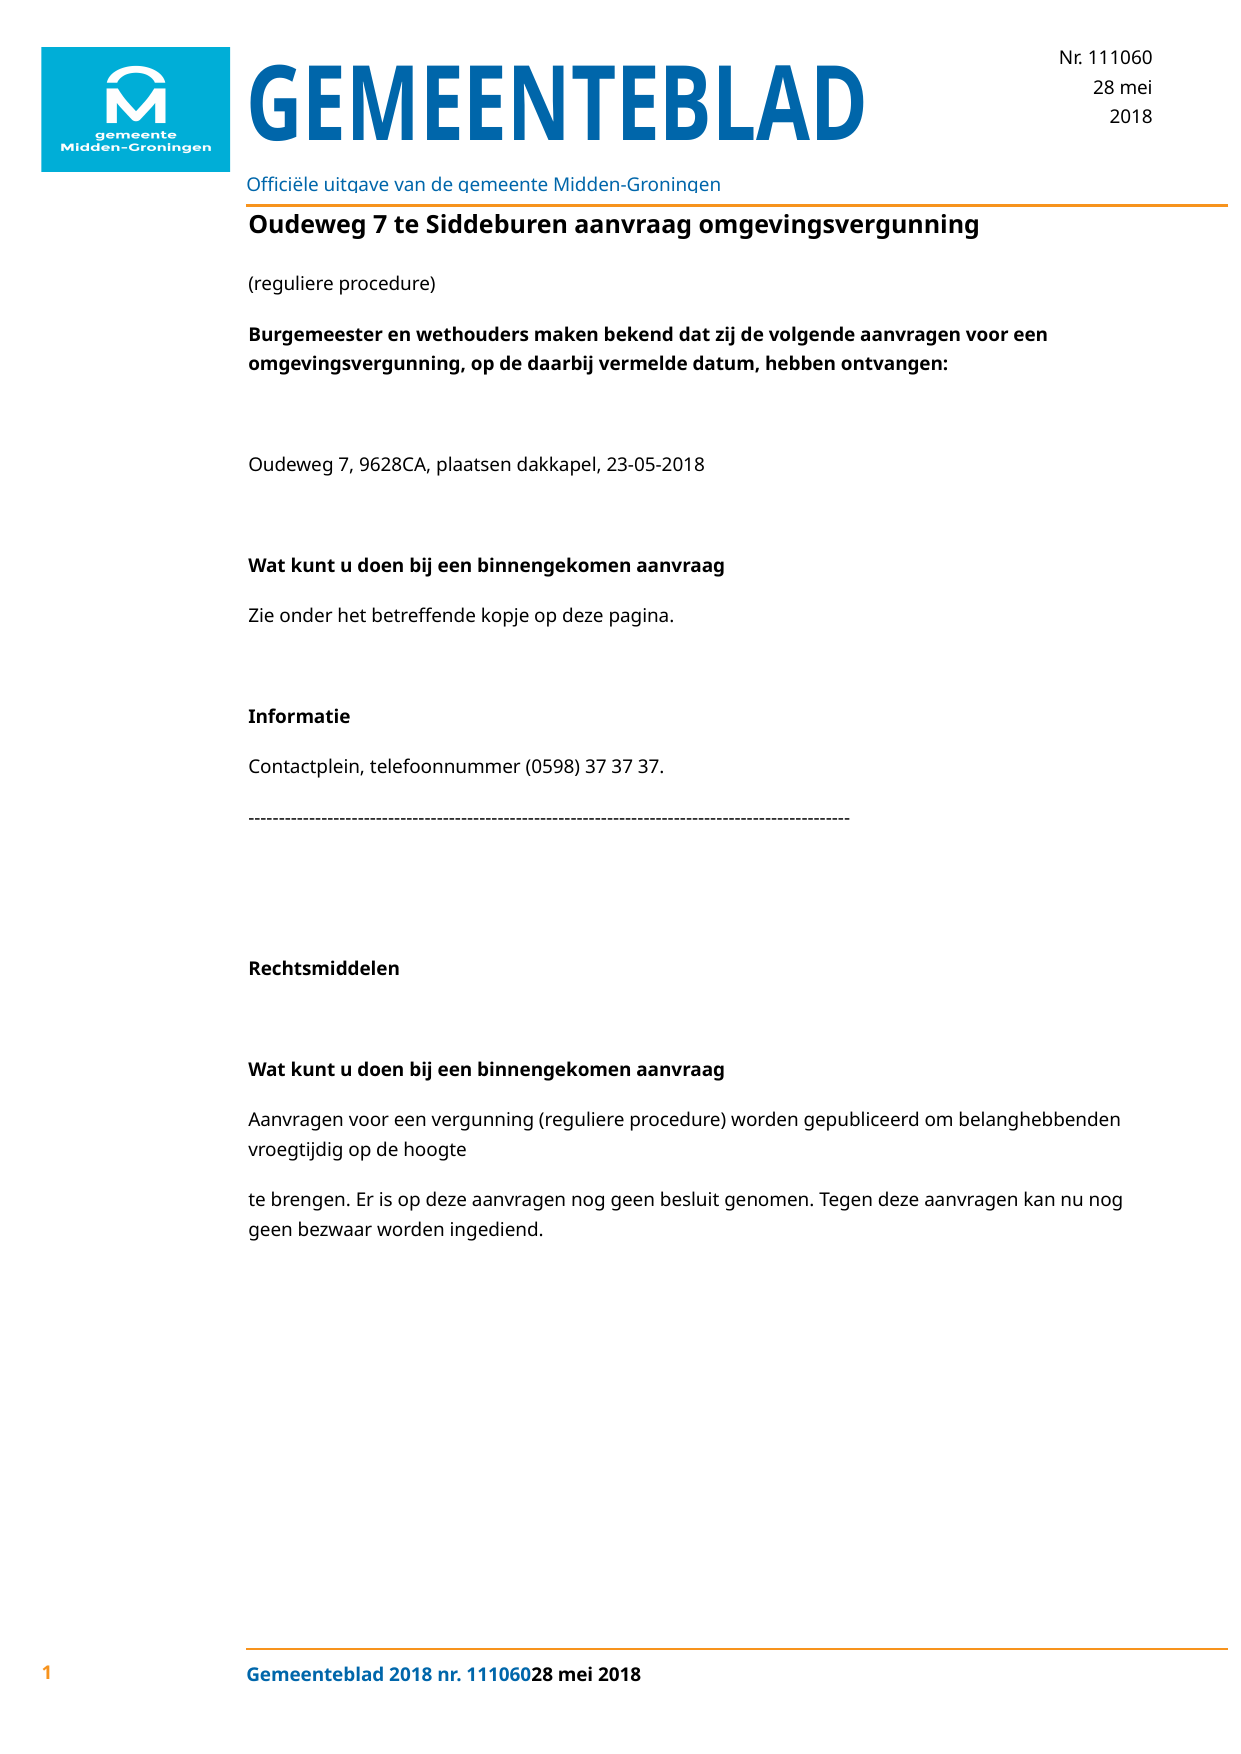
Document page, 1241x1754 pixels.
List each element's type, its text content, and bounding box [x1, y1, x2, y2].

text Aanvragen voor een vergunning (reguliere procedure) worden gepubliceerd om belanghebbenden vroegtijdig op de hoogte [248, 1107, 1152, 1162]
text Wat kunt u doen bij een binnengekomen aanvraag [248, 1056, 1152, 1082]
text Wat kunt u doen bij een binnengekomen aanvraag [248, 552, 1152, 578]
picture [107, 89, 165, 122]
text Oudeweg 7 te Siddeburen aanvraag omgevingsvergunning [248, 207, 1152, 241]
text Rechtsmiddelen [248, 955, 1152, 981]
text Oudeweg 7, 9628CA, plaatsen dakkapel, 23-05-2018 [248, 451, 1152, 477]
picture [184, 146, 190, 153]
text Contactplein, telefoonnummer (0598) 37 37 37. [248, 754, 1152, 779]
text Burgemeester en wethouders maken bekend dat zij de volgende aanvragen voor een omgevingsvergunning, op de daarbij vermelde datum, hebben ontvangen: [248, 321, 1152, 376]
text te brengen. Er is op deze aanvragen nog geen besluit genomen. Tegen deze aanvragen kan nu nog geen bezwaar worden ingediend. [248, 1187, 1152, 1242]
text Informatie [248, 703, 1152, 729]
picture [108, 66, 164, 82]
text --------------------------------------------------------------------------------------------------- [248, 804, 1152, 830]
text (reguliere procedure) [248, 270, 1152, 296]
text Zie onder het betreffende kopje op deze pagina. [248, 602, 1152, 628]
